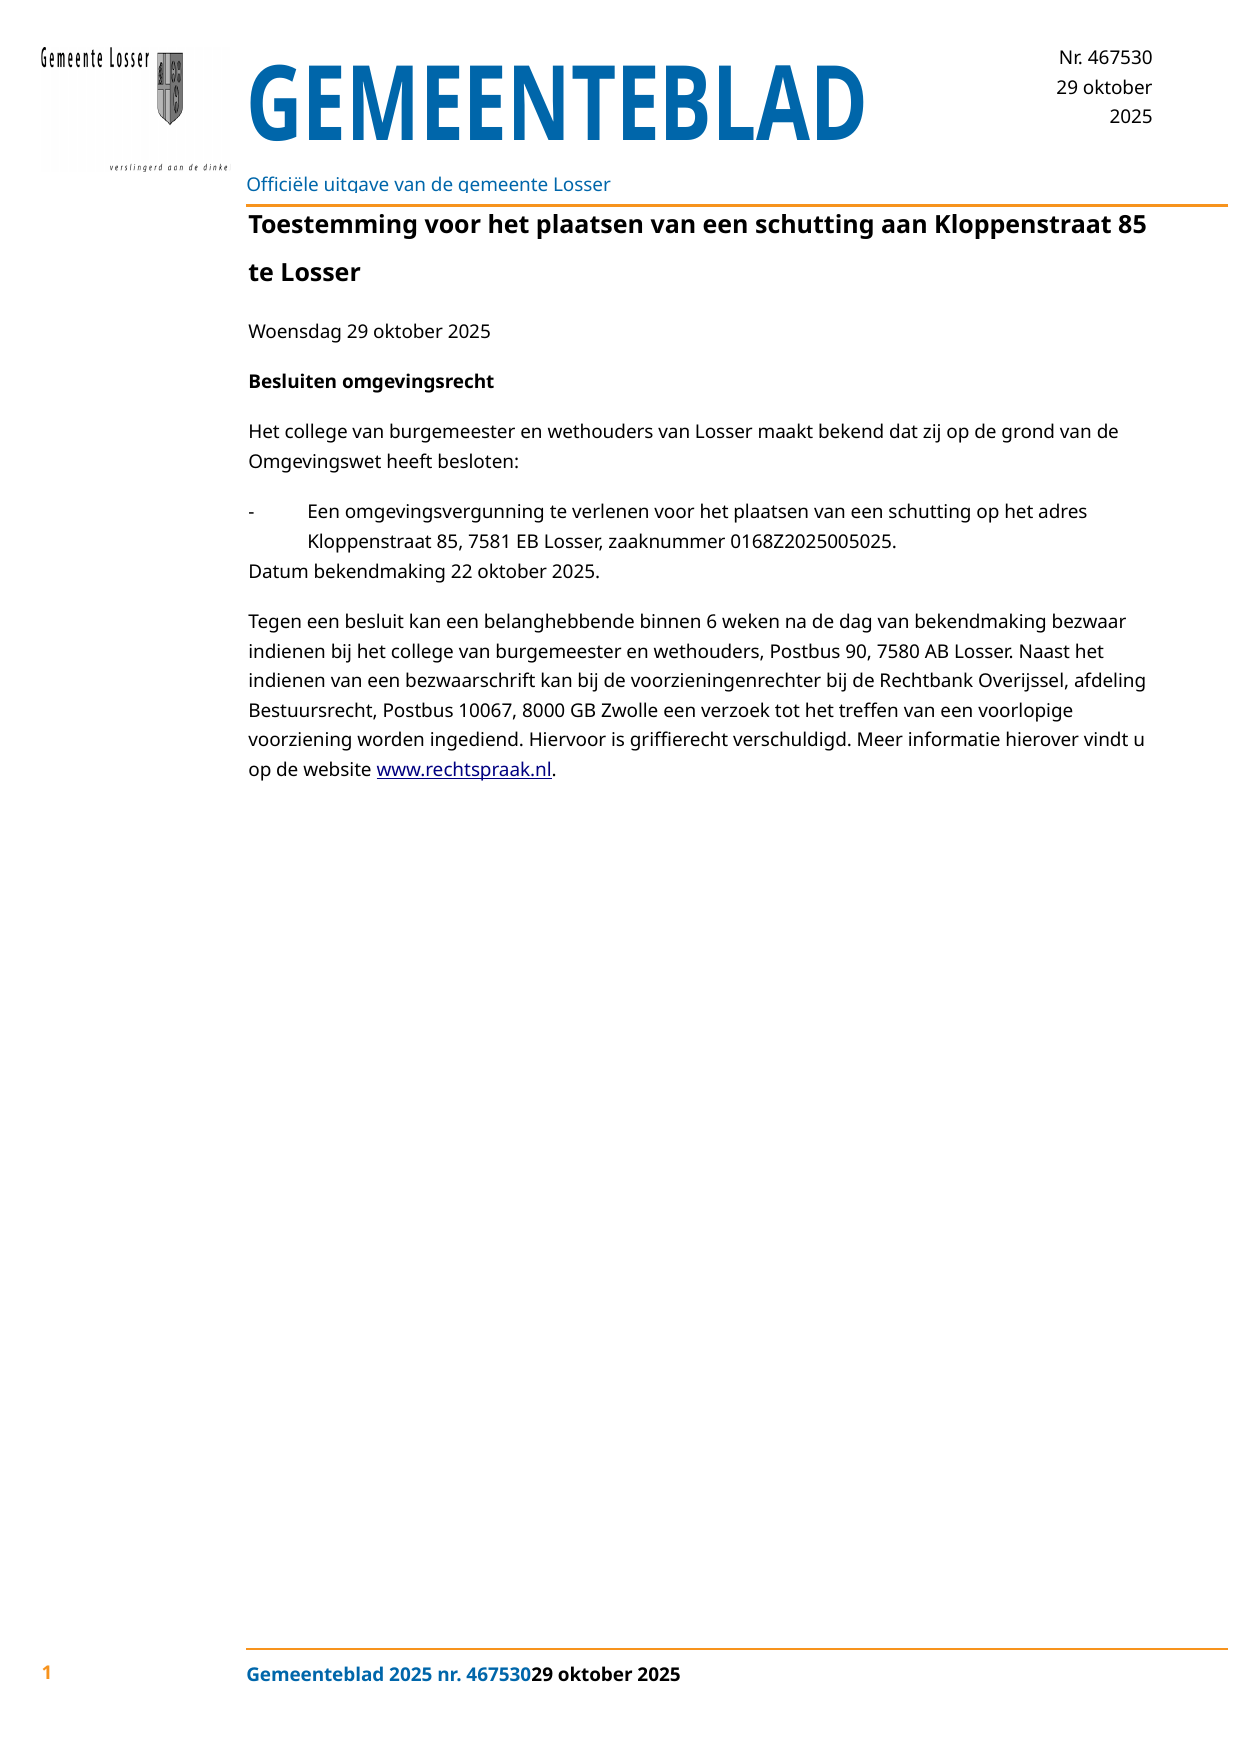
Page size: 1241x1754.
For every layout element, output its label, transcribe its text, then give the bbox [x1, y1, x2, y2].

picture [41, 47, 231, 172]
text Woensdag 29 oktober 2025 [248, 318, 1152, 344]
text Besluiten omgevingsrecht [248, 368, 1152, 394]
text Datum bekendmaking 22 oktober 2025. [248, 558, 1152, 584]
text Tegen een besluit kan een belanghebbende binnen 6 weken na de dag van bekendmaking bezwaar indienen bij het college van burgemeester en wethouders, Postbus 90, 7580 AB Losser. Naast het indienen van een bezwaarschrift kan bij de voorzieningenrechter bij de Rechtbank Overijssel, afdeling Bestuursrecht, Postbus 10067, 8000 GB Zwolle een verzoek tot het treffen van een voorlopige voorziening worden ingediend. Hiervoor is griffierecht verschuldigd. Meer informatie hierover vindt u op de website www.rechtspraak.nl. [248, 608, 1152, 782]
list Een omgevingsvergunning te verlenen voor het plaatsen van een schutting op het adres Kloppenstraat 85, 7581 EB Losser, zaaknummer 0168Z2025005025. [248, 499, 1152, 554]
text Toestemming voor het plaatsen van een schutting aan Kloppenstraat 85 te Losser [248, 207, 1152, 288]
text Het college van burgemeester en wethouders van Losser maakt bekend dat zij op de grond van de Omgevingswet heeft besloten: [248, 419, 1152, 474]
